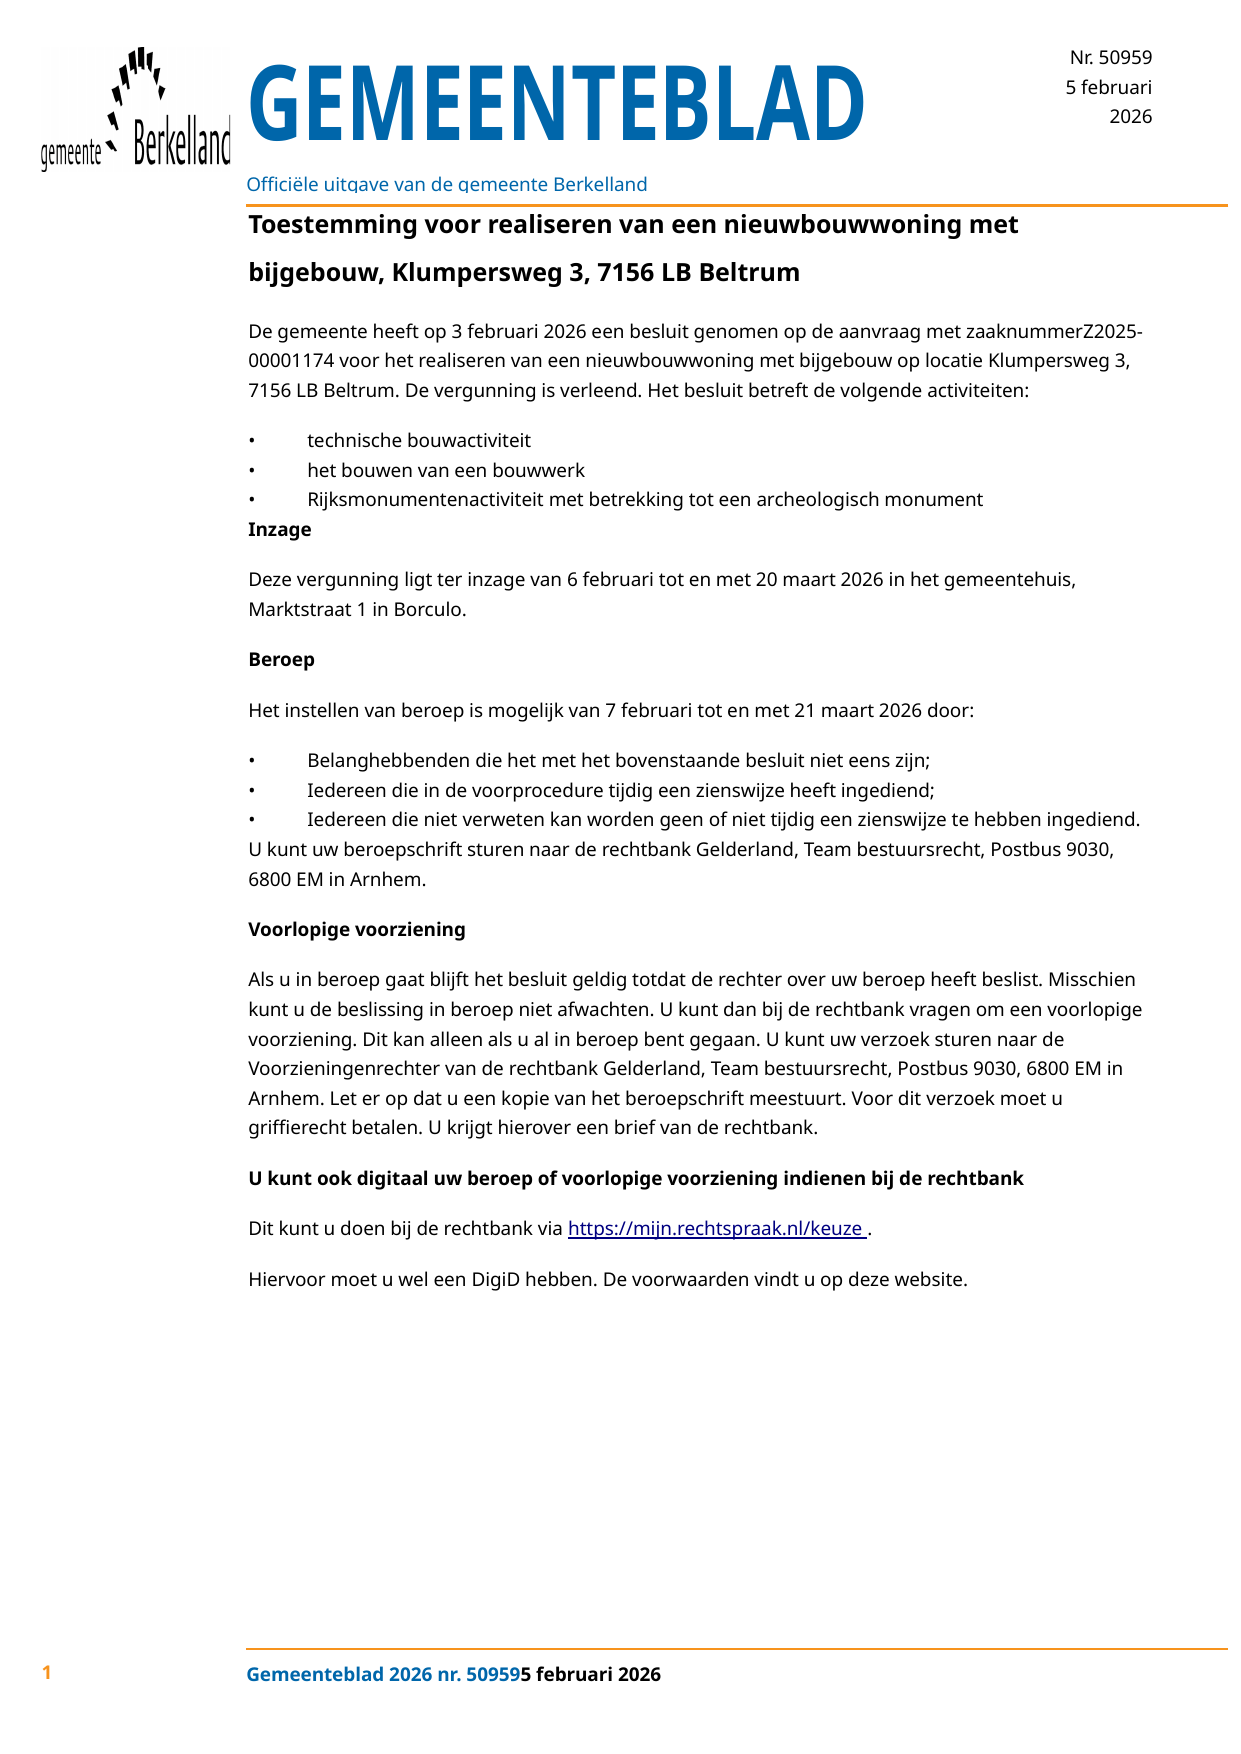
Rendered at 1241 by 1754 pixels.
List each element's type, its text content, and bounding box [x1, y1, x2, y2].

text Voorlopige voorziening [248, 916, 1152, 942]
text Inzage [248, 516, 1152, 542]
list Iedereen die niet verweten kan worden geen of niet tijdig een zienswijze te hebben ingediend. [248, 807, 1152, 832]
text Het instellen van beroep is mogelijk van 7 februari tot en met 21 maart 2026 door: [248, 697, 1152, 723]
text De gemeente heeft op 3 februari 2026 een besluit genomen op de aanvraag met zaaknummerZ2025-00001174 voor het realiseren van een nieuwbouwwoning met bijgebouw op locatie Klumpersweg 3, 7156 LB Beltrum. De vergunning is verleend. Het besluit betreft de volgende activiteiten: [248, 318, 1152, 403]
text Als u in beroep gaat blijft het besluit geldig totdat de rechter over uw beroep heeft beslist. Misschien kunt u de beslissing in beroep niet afwachten. U kunt dan bij de rechtbank vragen om een voorlopige voorziening. Dit kan alleen als u al in beroep bent gegaan. U kunt uw verzoek sturen naar de Voorzieningenrechter van de rechtbank Gelderland, Team bestuursrecht, Postbus 9030, 6800 EM in Arnhem. Let er op dat u een kopie van het beroepschrift meestuurt. Voor dit verzoek moet u griffierecht betalen. U krijgt hierover een brief van de rechtbank. [248, 967, 1152, 1140]
list Rijksmonumentenactiviteit met betrekking tot een archeologisch monument [248, 487, 1152, 512]
picture [41, 47, 231, 172]
text Dit kunt u doen bij de rechtbank via https://mijn.rechtspraak.nl/keuze . [248, 1215, 1152, 1241]
list Belanghebbenden die het met het bovenstaande besluit niet eens zijn; [248, 747, 1152, 773]
text Toestemming voor realiseren van een nieuwbouwwoning met bijgebouw, Klumpersweg 3, 7156 LB Beltrum [248, 207, 1152, 288]
list Iedereen die in de voorprocedure tijdig een zienswijze heeft ingediend; [248, 777, 1152, 803]
list het bouwen van een bouwwerk [248, 457, 1152, 483]
text Deze vergunning ligt ter inzage van 6 februari tot en met 20 maart 2026 in het gemeentehuis, Marktstraat 1 in Borculo. [248, 567, 1152, 622]
text Beroep [248, 647, 1152, 672]
text U kunt ook digitaal uw beroep of voorlopige voorziening indienen bij de rechtbank [248, 1165, 1152, 1191]
text Hiervoor moet u wel een DigiD hebben. De voorwaarden vindt u op deze website. [248, 1266, 1152, 1292]
list technische bouwactiviteit [248, 427, 1152, 453]
text U kunt uw beroepschrift sturen naar de rechtbank Gelderland, Team bestuursrecht, Postbus 9030, 6800 EM in Arnhem. [248, 836, 1152, 892]
